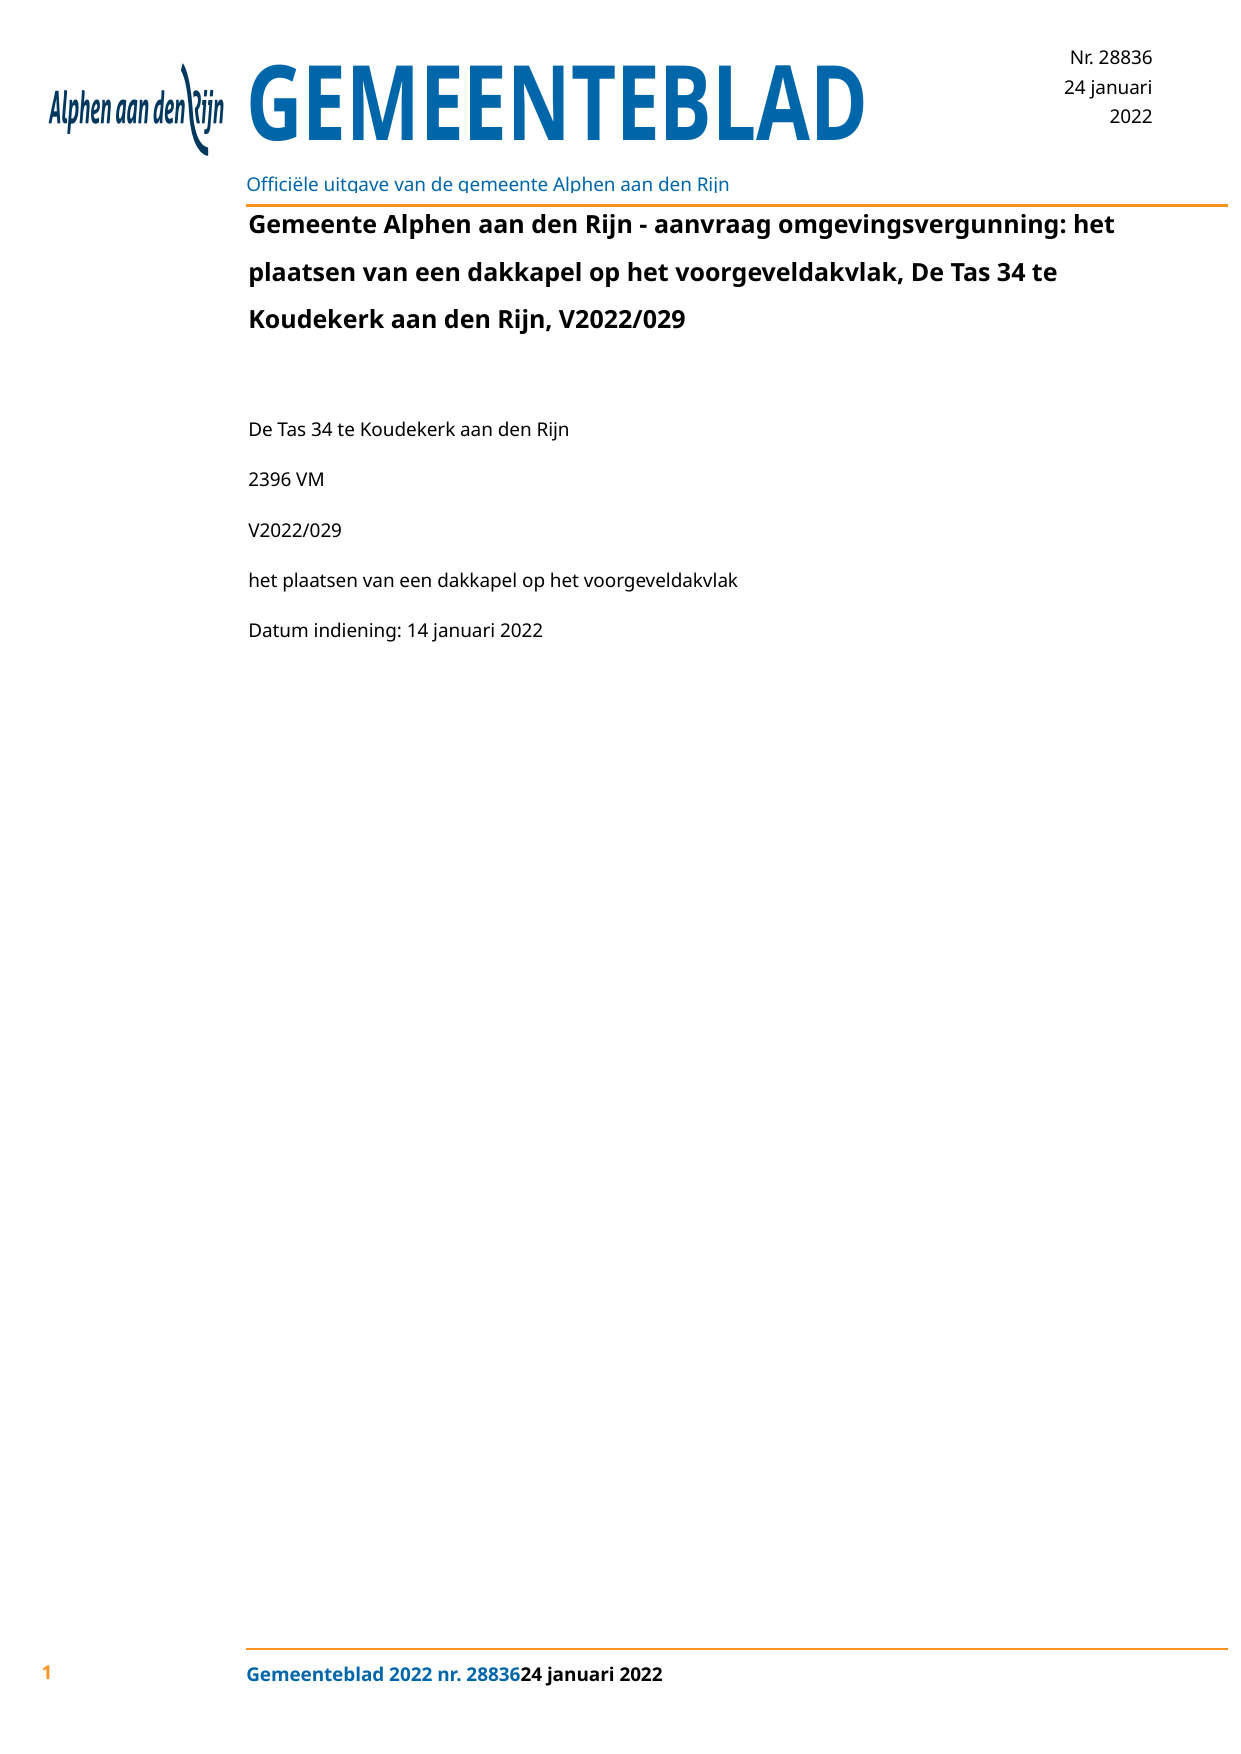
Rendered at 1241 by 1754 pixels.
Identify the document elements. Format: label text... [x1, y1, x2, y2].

text De Tas 34 te Koudekerk aan den Rijn [248, 416, 1152, 442]
text het plaatsen van een dakkapel op het voorgeveldakvlak [248, 567, 1152, 593]
text Datum indiening: 14 januari 2022 [248, 618, 1152, 643]
text Gemeente Alphen aan den Rijn - aanvraag omgevingsvergunning: het plaatsen van een dakkapel op het voorgeveldakvlak, De Tas 34 te Koudekerk aan den Rijn, V2022/029 [248, 207, 1152, 336]
text V2022/029 [248, 517, 1152, 542]
picture [41, 47, 231, 172]
text 2396 VM [248, 466, 1152, 492]
